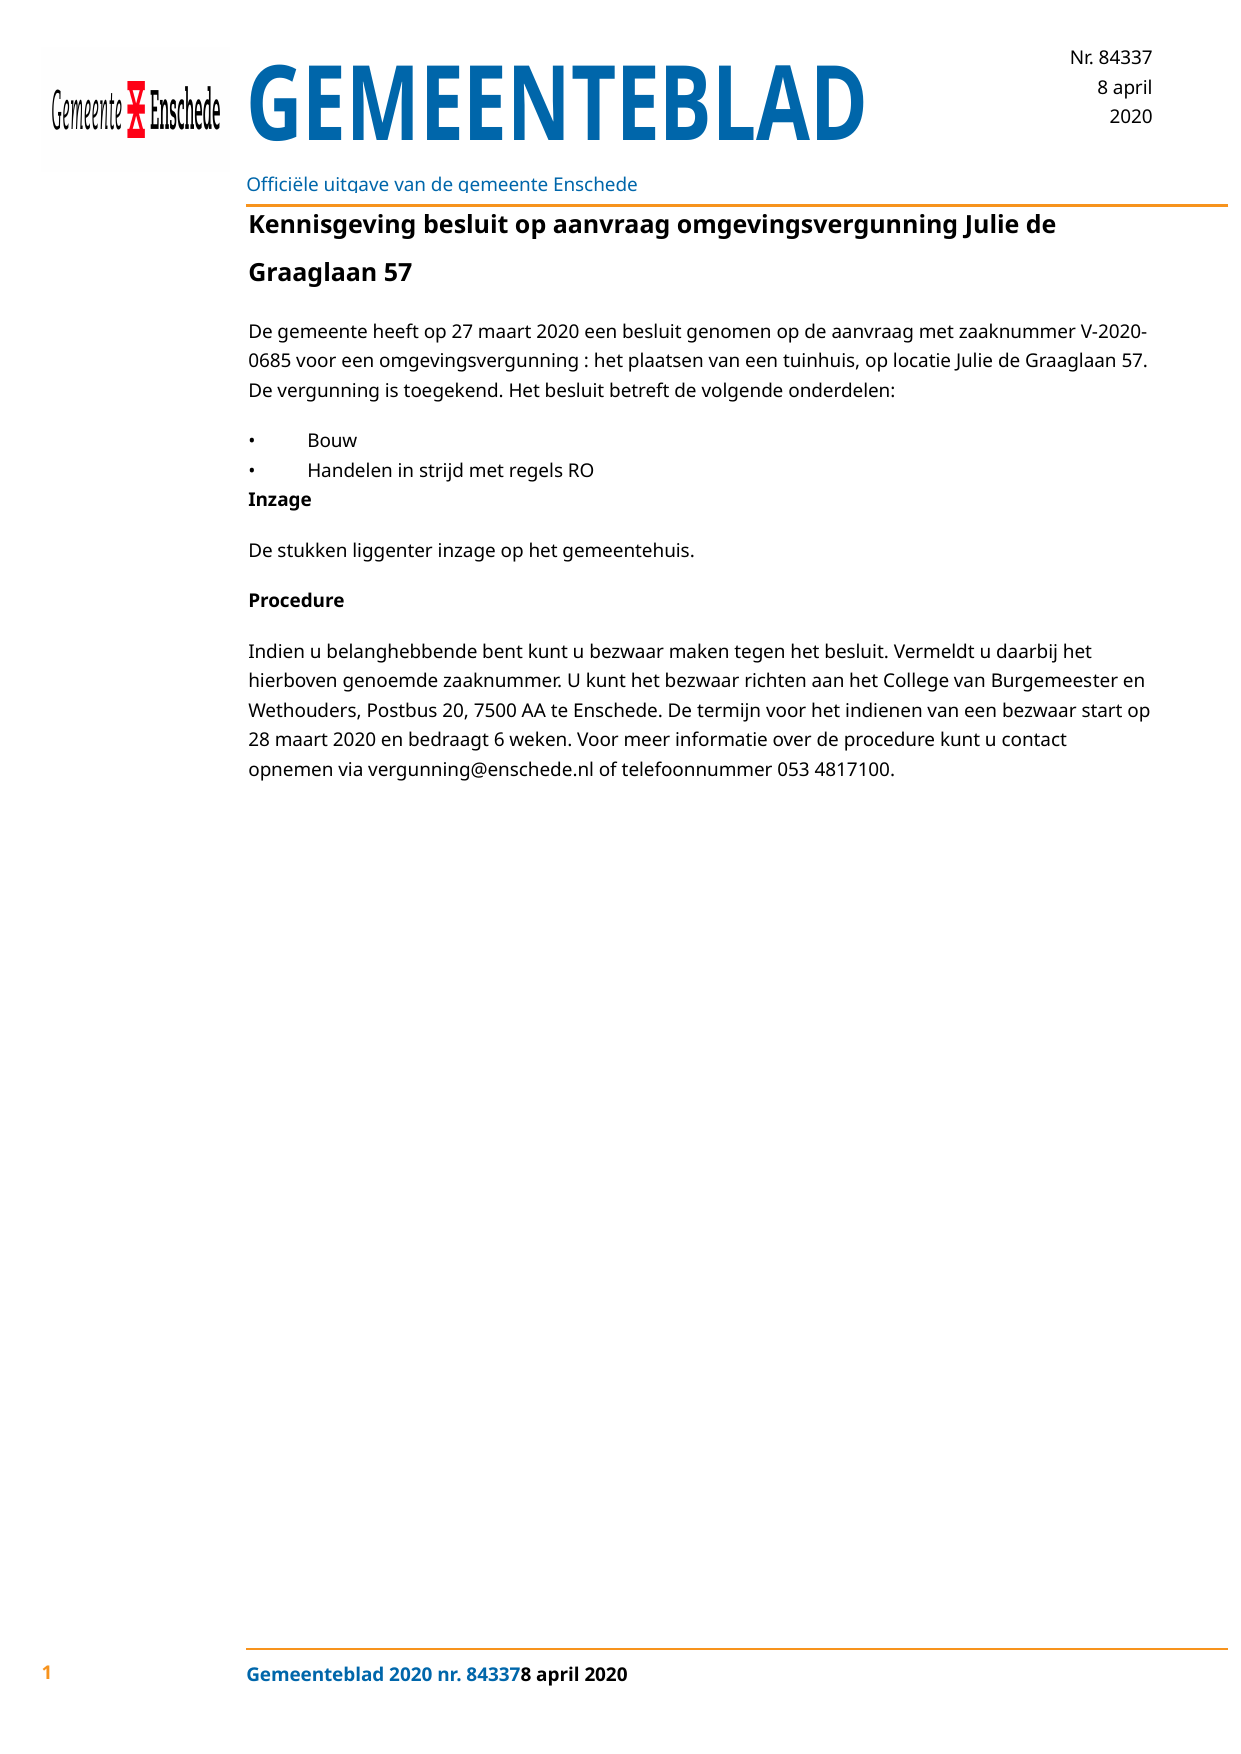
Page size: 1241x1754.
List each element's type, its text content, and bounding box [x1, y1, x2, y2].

text De stukken liggenter inzage op het gemeentehuis. [248, 537, 1152, 563]
text De gemeente heeft op 27 maart 2020 een besluit genomen op de aanvraag met zaaknummer V-2020-0685 voor een omgevingsvergunning : het plaatsen van een tuinhuis, op locatie Julie de Graaglaan 57. De vergunning is toegekend. Het besluit betreft de volgende onderdelen: [248, 318, 1152, 403]
text Procedure [248, 587, 1152, 613]
list Bouw [248, 427, 1152, 453]
text Indien u belanghebbende bent kunt u bezwaar maken tegen het besluit. Vermeldt u daarbij het hierboven genoemde zaaknummer. U kunt het bezwaar richten aan het College van Burgemees­ter en Wethouders, Postbus 20, 7500 AA te Enschede. De termijn voor het indienen van een bezwaar start op 28 maart 2020 en bedraagt 6 weken. Voor meer informatie over de procedure kunt u contact opnemen via vergunning@enschede.nl of telefoonnummer 053 4817100. [248, 638, 1152, 782]
text Inzage [248, 487, 1152, 512]
picture [41, 47, 231, 172]
text Kennisgeving besluit op aanvraag omgevingsvergunning Julie de Graaglaan 57 [248, 207, 1152, 288]
list Handelen in strijd met regels RO [248, 457, 1152, 483]
